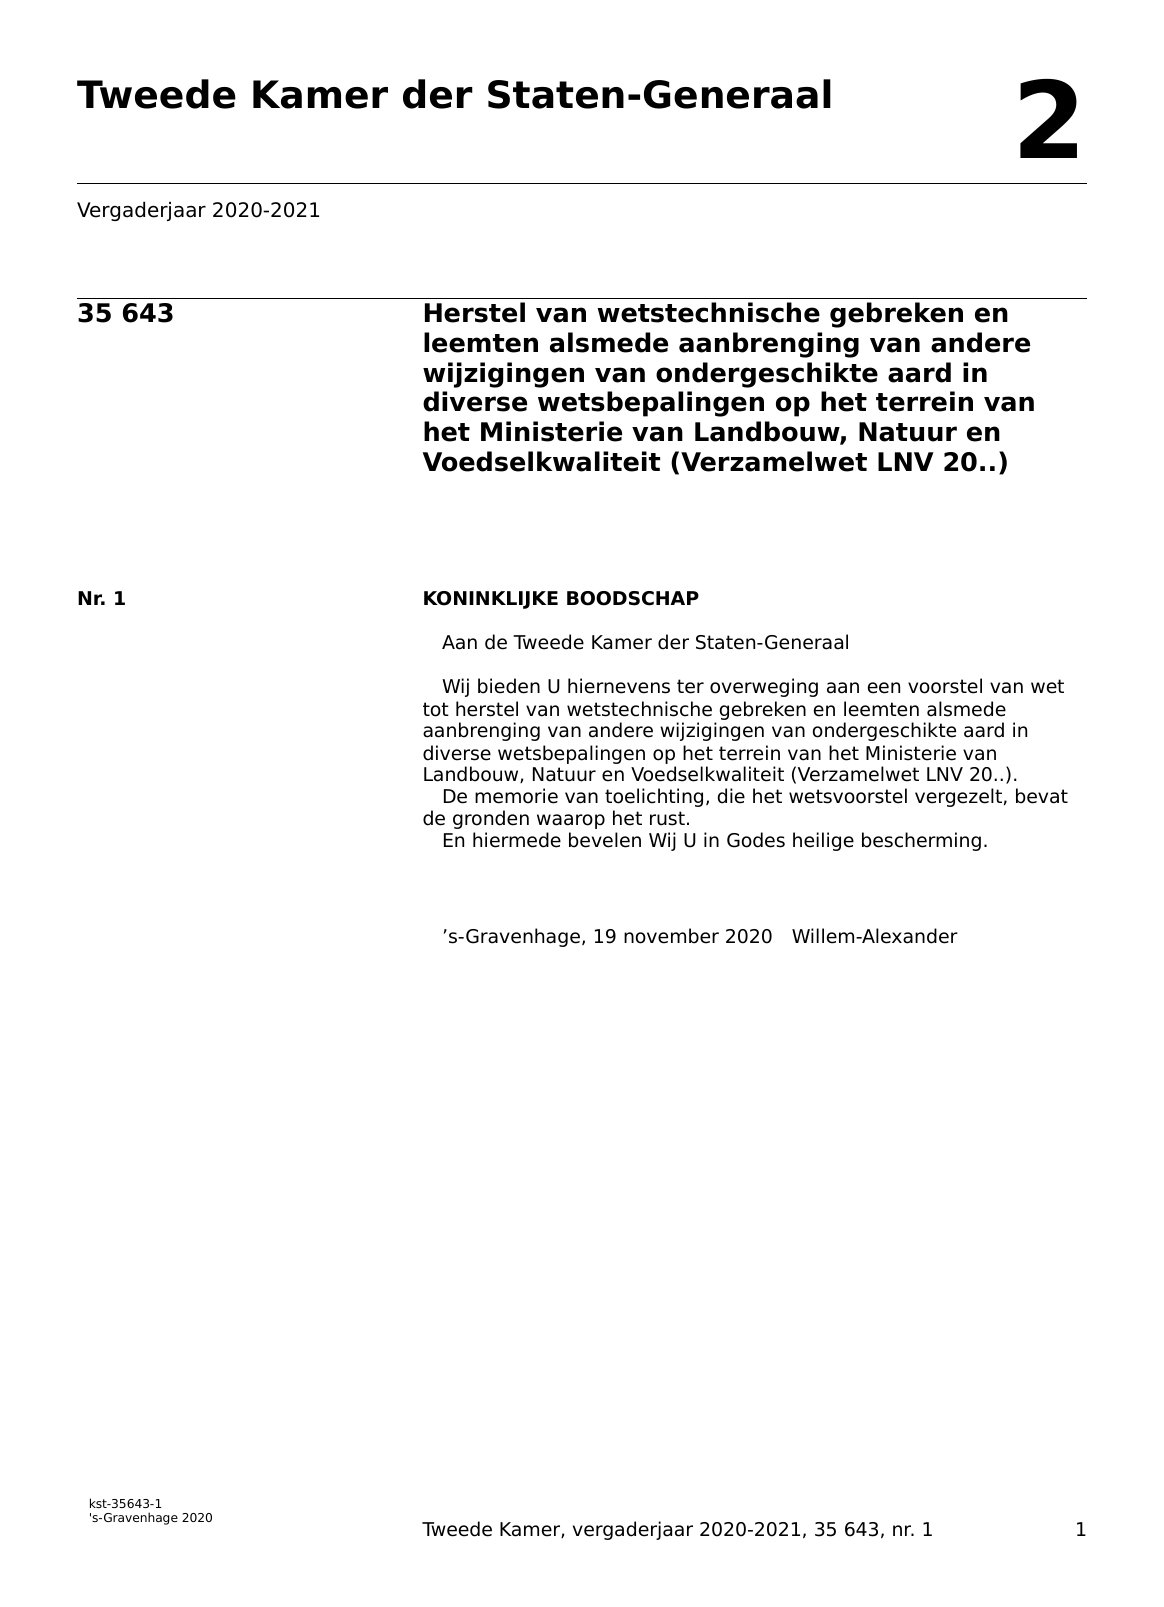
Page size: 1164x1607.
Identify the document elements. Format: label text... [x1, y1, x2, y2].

subtitle Nr. 1 KONINKLIJKE BOODSCHAP [77, 588, 1087, 610]
text En hiermede bevelen Wij U in Godes heilige bescherming. [422, 830, 1087, 852]
text kst-35643-1 [88, 1497, 323, 1511]
text ’s-Gravenhage, 19 november 2020 Willem-Alexander [422, 926, 1087, 948]
text De memorie van toelichting, die het wetsvoorstel vergezelt, bevat de gronden waarop het rust. [422, 786, 1087, 830]
text 's-Gravenhage 2020 [88, 1511, 323, 1525]
text Wij bieden U hiernevens ter overweging aan een voorstel van wet tot herstel van wetstechnische gebreken en leemten alsmede aanbrenging van andere wijzigingen van ondergeschikte aard in diverse wetsbepalingen op het terrein van het Ministerie van Landbouw, Natuur en Voedselkwaliteit (Verzamelwet LNV 20..). [422, 676, 1087, 786]
subtitle 35 643 Herstel van wetstechnische gebreken en leemten alsmede aanbrenging van andere wijzigingen van ondergeschikte aard in diverse wetsbepalingen op het terrein van het Ministerie van Landbouw, Natuur en Voedselkwaliteit (Verzamelwet LNV 20..) [77, 299, 1087, 477]
table_cell Vergaderjaar 2020-2021 [77, 184, 1087, 298]
text Aan de Tweede Kamer der Staten-Generaal [422, 632, 1087, 654]
table_header 2 [886, 59, 1087, 183]
table_header Tweede Kamer der Staten-Generaal [77, 59, 886, 183]
